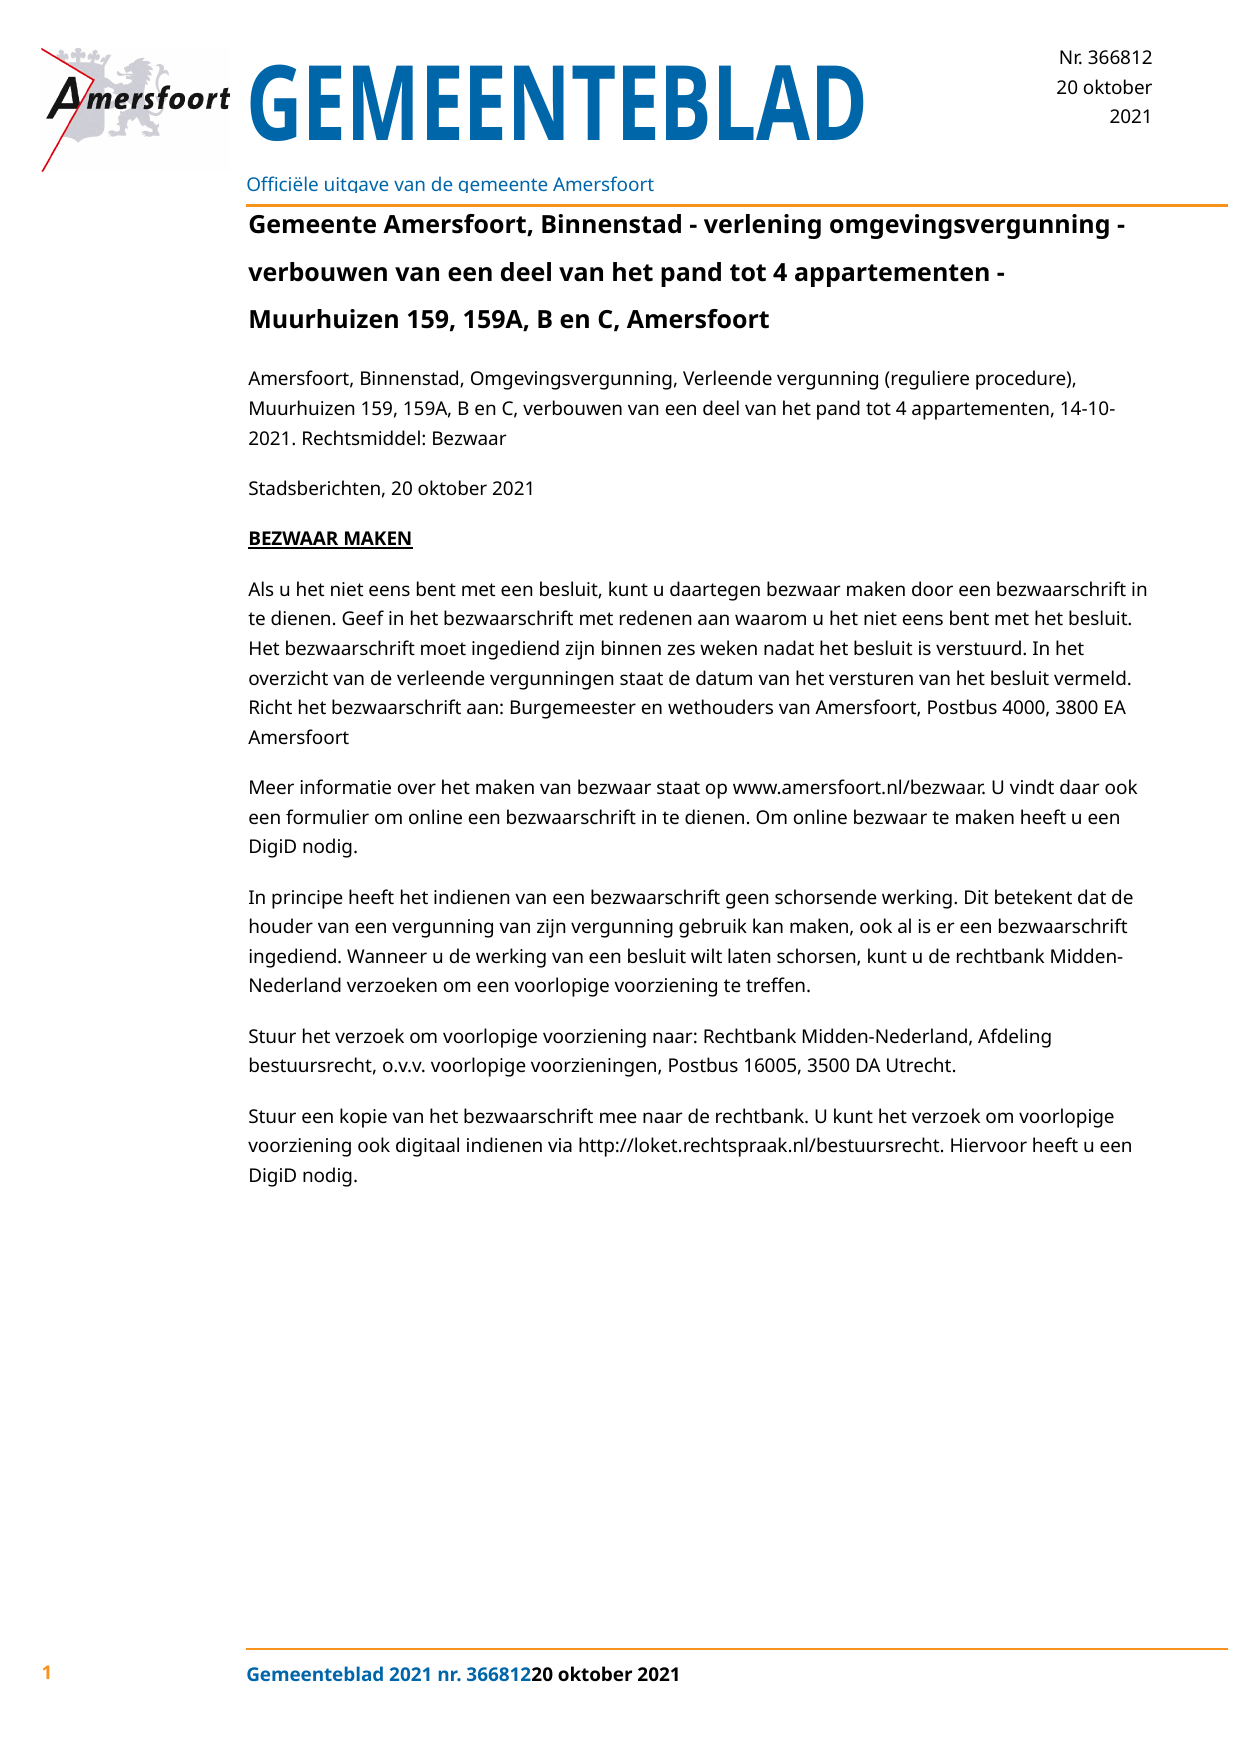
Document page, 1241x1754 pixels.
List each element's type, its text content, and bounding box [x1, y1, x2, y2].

text In principe heeft het indienen van een bezwaarschrift geen schorsende werking. Dit betekent dat de houder van een vergunning van zijn vergunning gebruik kan maken, ook al is er een bezwaarschrift ingediend. Wanneer u de werking van een besluit wilt laten schorsen, kunt u de rechtbank Midden-Nederland verzoeken om een voorlopige voorziening te treffen. [248, 884, 1152, 998]
text Meer informatie over het maken van bezwaar staat op www.amersfoort.nl/bezwaar. U vindt daar ook een formulier om online een bezwaarschrift in te dienen. Om online bezwaar te maken heeft u een DigiD nodig. [248, 774, 1152, 859]
picture [41, 47, 231, 172]
text Stadsberichten, 20 oktober 2021 [248, 475, 1152, 501]
text BEZWAAR MAKEN [248, 526, 1152, 551]
text Gemeente Amersfoort, Binnenstad - verlening omgevingsvergunning - verbouwen van een deel van het pand tot 4 appartementen - Muurhuizen 159, 159A, B en C, Amersfoort [248, 207, 1152, 336]
text Amersfoort, Binnenstad, Omgevingsvergunning, Verleende vergunning (reguliere procedure), Muurhuizen 159, 159A, B en C, verbouwen van een deel van het pand tot 4 appartementen, 14-10-2021. Rechtsmiddel: Bezwaar [248, 366, 1152, 450]
text Stuur een kopie van het bezwaarschrift mee naar de rechtbank. U kunt het verzoek om voorlopige voorziening ook digitaal indienen via http://loket.rechtspraak.nl/bestuursrecht. Hiervoor heeft u een DigiD nodig. [248, 1103, 1152, 1188]
text Als u het niet eens bent met een besluit, kunt u daartegen bezwaar maken door een bezwaarschrift in te dienen. Geef in het bezwaarschrift met redenen aan waarom u het niet eens bent met het besluit. Het bezwaarschrift moet ingediend zijn binnen zes weken nadat het besluit is verstuurd. In het overzicht van de verleende vergunningen staat de datum van het versturen van het besluit vermeld. Richt het bezwaarschrift aan: Burgemeester en wethouders van Amersfoort, Postbus 4000, 3800 EA Amersfoort [248, 576, 1152, 749]
text Stuur het verzoek om voorlopige voorziening naar: Rechtbank Midden-Nederland, Afdeling bestuursrecht, o.v.v. voorlopige voorzieningen, Postbus 16005, 3500 DA Utrecht. [248, 1023, 1152, 1078]
